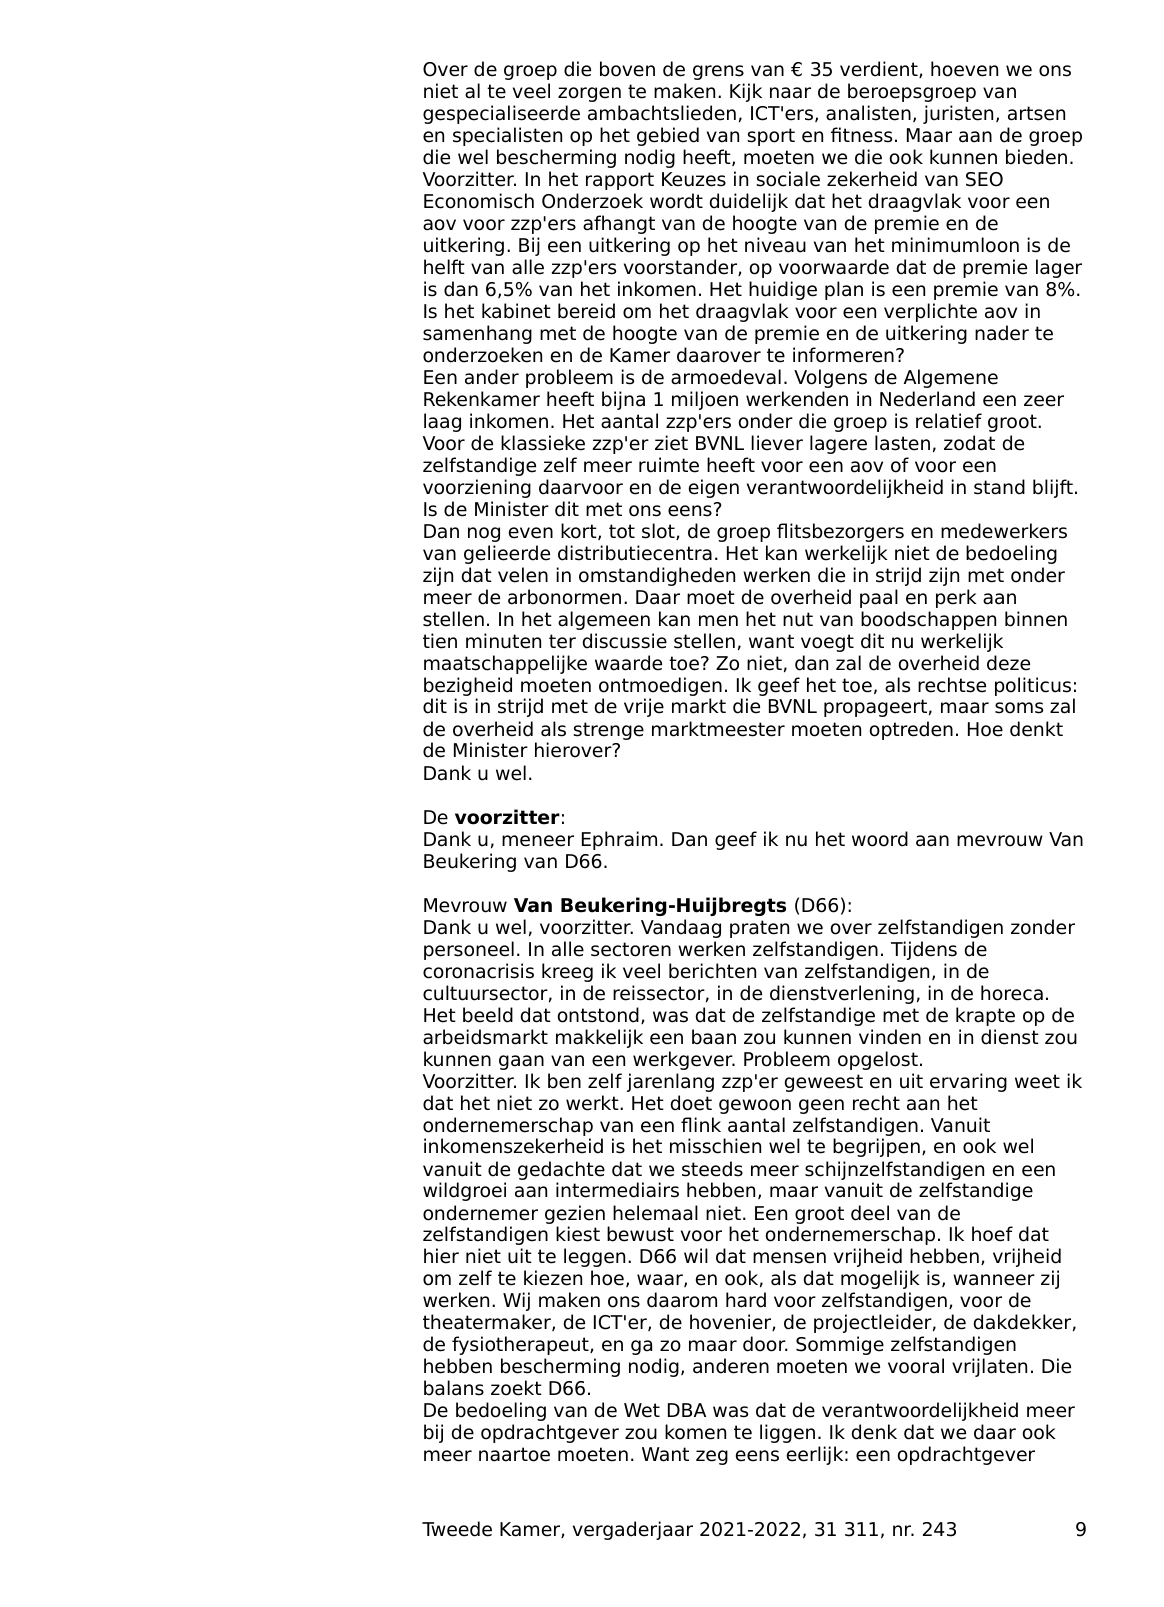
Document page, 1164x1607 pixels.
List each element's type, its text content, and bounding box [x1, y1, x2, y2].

text Dank u wel, voorzitter. Vandaag praten we over zelfstandigen zonder personeel. In alle sectoren werken zelfstandigen. Tijdens de coronacrisis kreeg ik veel berichten van zelfstandigen, in de cultuursector, in de reissector, in de dienstverlening, in de horeca. Het beeld dat ontstond, was dat de zelfstandige met de krapte op de arbeidsmarkt makkelijk een baan zou kunnen vinden en in dienst zou kunnen gaan van een werkgever. Probleem opgelost. [422, 917, 1087, 1071]
text Voorzitter. In het rapport Keuzes in sociale zekerheid van SEO Economisch Onderzoek wordt duidelijk dat het draagvlak voor een aov voor zzp'ers afhangt van de hoogte van de premie en de uitkering. Bij een uitkering op het niveau van het minimumloon is de helft van alle zzp'ers voorstander, op voorwaarde dat de premie lager is dan 6,5% van het inkomen. Het huidige plan is een premie van 8%. Is het kabinet bereid om het draagvlak voor een verplichte aov in samenhang met de hoogte van de premie en de uitkering nader te onderzoeken en de Kamer daarover te informeren? [422, 169, 1087, 367]
text Dank u, meneer Ephraim. Dan geef ik nu het woord aan mevrouw Van Beukering van D66. [422, 828, 1087, 872]
text Over de groep die boven de grens van € 35 verdient, hoeven we ons niet al te veel zorgen te maken. Kijk naar de beroepsgroep van gespecialiseerde ambachtslieden, ICT'ers, analisten, juristen, artsen en specialisten op het gebied van sport en fitness. Maar aan de groep die wel bescherming nodig heeft, moeten we die ook kunnen bieden. [422, 59, 1087, 169]
text Mevrouw Van Beukering-Huijbregts (D66): [422, 895, 1087, 917]
text De voorzitter: [422, 807, 1087, 828]
text De bedoeling van de Wet DBA was dat de verantwoordelijkheid meer bij de opdrachtgever zou komen te liggen. Ik denk dat we daar ook meer naartoe moeten. Want zeg eens eerlijk: een opdrachtgever [422, 1400, 1087, 1466]
text Een ander probleem is de armoedeval. Volgens de Algemene Rekenkamer heeft bijna 1 miljoen werkenden in Nederland een zeer laag inkomen. Het aantal zzp'ers onder die groep is relatief groot. Voor de klassieke zzp'er ziet BVNL liever lagere lasten, zodat de zelfstandige zelf meer ruimte heeft voor een aov of voor een voorziening daarvoor en de eigen verantwoordelijkheid in stand blijft. Is de Minister dit met ons eens? [422, 367, 1087, 521]
text Dank u wel. [422, 762, 1087, 784]
text Dan nog even kort, tot slot, de groep flitsbezorgers en medewerkers van gelieerde distributiecentra. Het kan werkelijk niet de bedoeling zijn dat velen in omstandigheden werken die in strijd zijn met onder meer de arbonormen. Daar moet de overheid paal en perk aan stellen. In het algemeen kan men het nut van boodschappen binnen tien minuten ter discussie stellen, want voegt dit nu werkelijk maatschappelijke waarde toe? Zo niet, dan zal de overheid deze bezigheid moeten ontmoedigen. Ik geef het toe, als rechtse politicus: dit is in strijd met de vrije markt die BVNL propageert, maar soms zal de overheid als strenge marktmeester moeten optreden. Hoe denkt de Minister hierover? [422, 521, 1087, 762]
text Voorzitter. Ik ben zelf jarenlang zzp'er geweest en uit ervaring weet ik dat het niet zo werkt. Het doet gewoon geen recht aan het ondernemerschap van een flink aantal zelfstandigen. Vanuit inkomenszekerheid is het misschien wel te begrijpen, en ook wel vanuit de gedachte dat we steeds meer schijnzelfstandigen en een wildgroei aan intermediairs hebben, maar vanuit de zelfstandige ondernemer gezien helemaal niet. Een groot deel van de zelfstandigen kiest bewust voor het ondernemerschap. Ik hoef dat hier niet uit te leggen. D66 wil dat mensen vrijheid hebben, vrijheid om zelf te kiezen hoe, waar, en ook, als dat mogelijk is, wanneer zij werken. Wij maken ons daarom hard voor zelfstandigen, voor de theatermaker, de ICT'er, de hovenier, de projectleider, de dakdekker, de fysiotherapeut, en ga zo maar door. Sommige zelfstandigen hebben bescherming nodig, anderen moeten we vooral vrijlaten. Die balans zoekt D66. [422, 1071, 1087, 1400]
